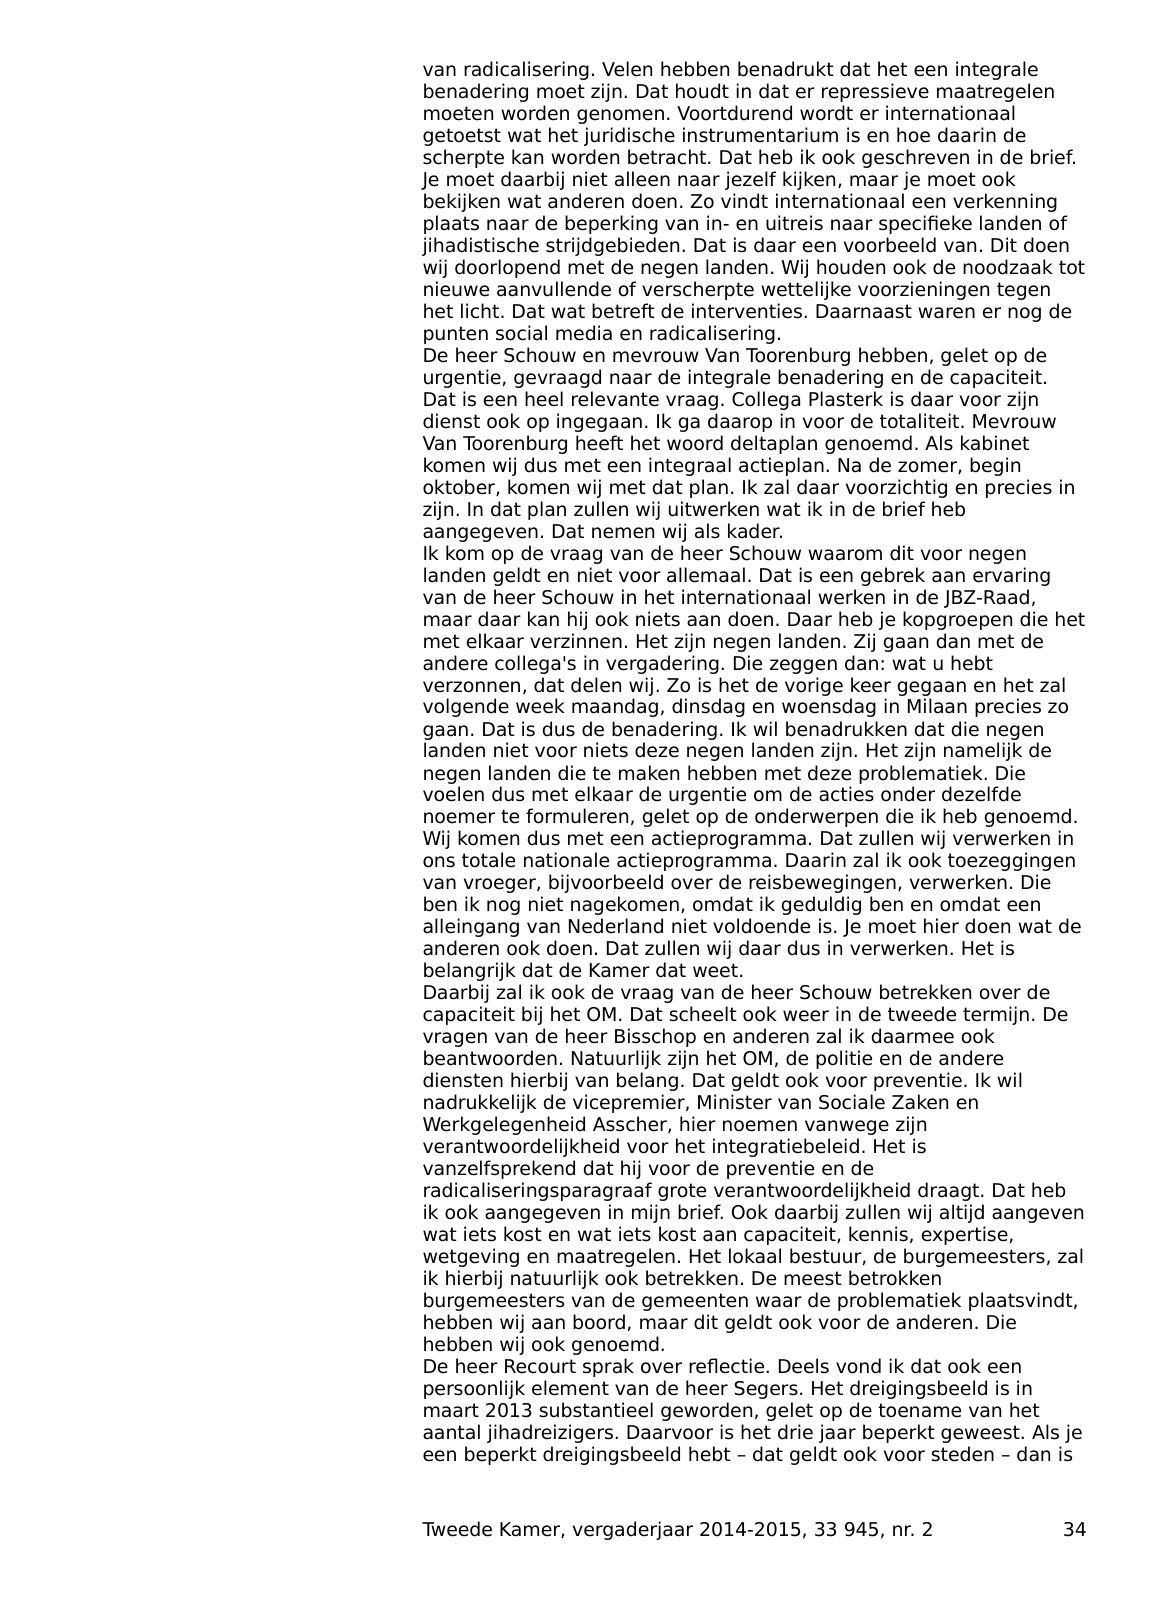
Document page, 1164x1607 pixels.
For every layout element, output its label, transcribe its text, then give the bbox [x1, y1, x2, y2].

text De heer Schouw en mevrouw Van Toorenburg hebben, gelet op de urgentie, gevraagd naar de integrale benadering en de capaciteit. Dat is een heel relevante vraag. Collega Plasterk is daar voor zijn dienst ook op ingegaan. Ik ga daarop in voor de totaliteit. Mevrouw Van Toorenburg heeft het woord deltaplan genoemd. Als kabinet komen wij dus met een integraal actieplan. Na de zomer, begin oktober, komen wij met dat plan. Ik zal daar voorzichtig en precies in zijn. In dat plan zullen wij uitwerken wat ik in de brief heb aangegeven. Dat nemen wij als kader. [422, 345, 1087, 543]
text De heer Recourt sprak over reflectie. Deels vond ik dat ook een persoonlijk element van de heer Segers. Het dreigingsbeeld is in maart 2013 substantieel geworden, gelet op de toename van het aantal jihadreizigers. Daarvoor is het drie jaar beperkt geweest. Als je een beperkt dreigingsbeeld hebt – dat geldt ook voor steden – dan is [422, 1356, 1087, 1466]
text van radicalisering. Velen hebben benadrukt dat het een integrale benadering moet zijn. Dat houdt in dat er repressieve maatregelen moeten worden genomen. Voortdurend wordt er internationaal getoetst wat het juridische instrumentarium is en hoe daarin de scherpte kan worden betracht. Dat heb ik ook geschreven in de brief. Je moet daarbij niet alleen naar jezelf kijken, maar je moet ook bekijken wat anderen doen. Zo vindt internationaal een verkenning plaats naar de beperking van in- en uitreis naar specifieke landen of jihadistische strijdgebieden. Dat is daar een voorbeeld van. Dit doen wij doorlopend met de negen landen. Wij houden ook de noodzaak tot nieuwe aanvullende of verscherpte wettelijke voorzieningen tegen het licht. Dat wat betreft de interventies. Daarnaast waren er nog de punten social media en radicalisering. [422, 59, 1087, 345]
text Daarbij zal ik ook de vraag van de heer Schouw betrekken over de capaciteit bij het OM. Dat scheelt ook weer in de tweede termijn. De vragen van de heer Bisschop en anderen zal ik daarmee ook beantwoorden. Natuurlijk zijn het OM, de politie en de andere diensten hierbij van belang. Dat geldt ook voor preventie. Ik wil nadrukkelijk de vicepremier, Minister van Sociale Zaken en Werkgelegenheid Asscher, hier noemen vanwege zijn verantwoordelijkheid voor het integratiebeleid. Het is vanzelfsprekend dat hij voor de preventie en de radicaliseringsparagraaf grote verantwoordelijkheid draagt. Dat heb ik ook aangegeven in mijn brief. Ook daarbij zullen wij altijd aangeven wat iets kost en wat iets kost aan capaciteit, kennis, expertise, wetgeving en maatregelen. Het lokaal bestuur, de burgemeesters, zal ik hierbij natuurlijk ook betrekken. De meest betrokken burgemeesters van de gemeenten waar de problematiek plaatsvindt, hebben wij aan boord, maar dit geldt ook voor de anderen. Die hebben wij ook genoemd. [422, 982, 1087, 1356]
text Ik kom op de vraag van de heer Schouw waarom dit voor negen landen geldt en niet voor allemaal. Dat is een gebrek aan ervaring van de heer Schouw in het internationaal werken in de JBZ-Raad, maar daar kan hij ook niets aan doen. Daar heb je kopgroepen die het met elkaar verzinnen. Het zijn negen landen. Zij gaan dan met de andere collega's in vergadering. Die zeggen dan: wat u hebt verzonnen, dat delen wij. Zo is het de vorige keer gegaan en het zal volgende week maandag, dinsdag en woensdag in Milaan precies zo gaan. Dat is dus de benadering. Ik wil benadrukken dat die negen landen niet voor niets deze negen landen zijn. Het zijn namelijk de negen landen die te maken hebben met deze problematiek. Die voelen dus met elkaar de urgentie om de acties onder dezelfde noemer te formuleren, gelet op de onderwerpen die ik heb genoemd. Wij komen dus met een actieprogramma. Dat zullen wij verwerken in ons totale nationale actieprogramma. Daarin zal ik ook toezeggingen van vroeger, bijvoorbeeld over de reisbewegingen, verwerken. Die ben ik nog niet nagekomen, omdat ik geduldig ben en omdat een alleingang van Nederland niet voldoende is. Je moet hier doen wat de anderen ook doen. Dat zullen wij daar dus in verwerken. Het is belangrijk dat de Kamer dat weet. [422, 543, 1087, 982]
